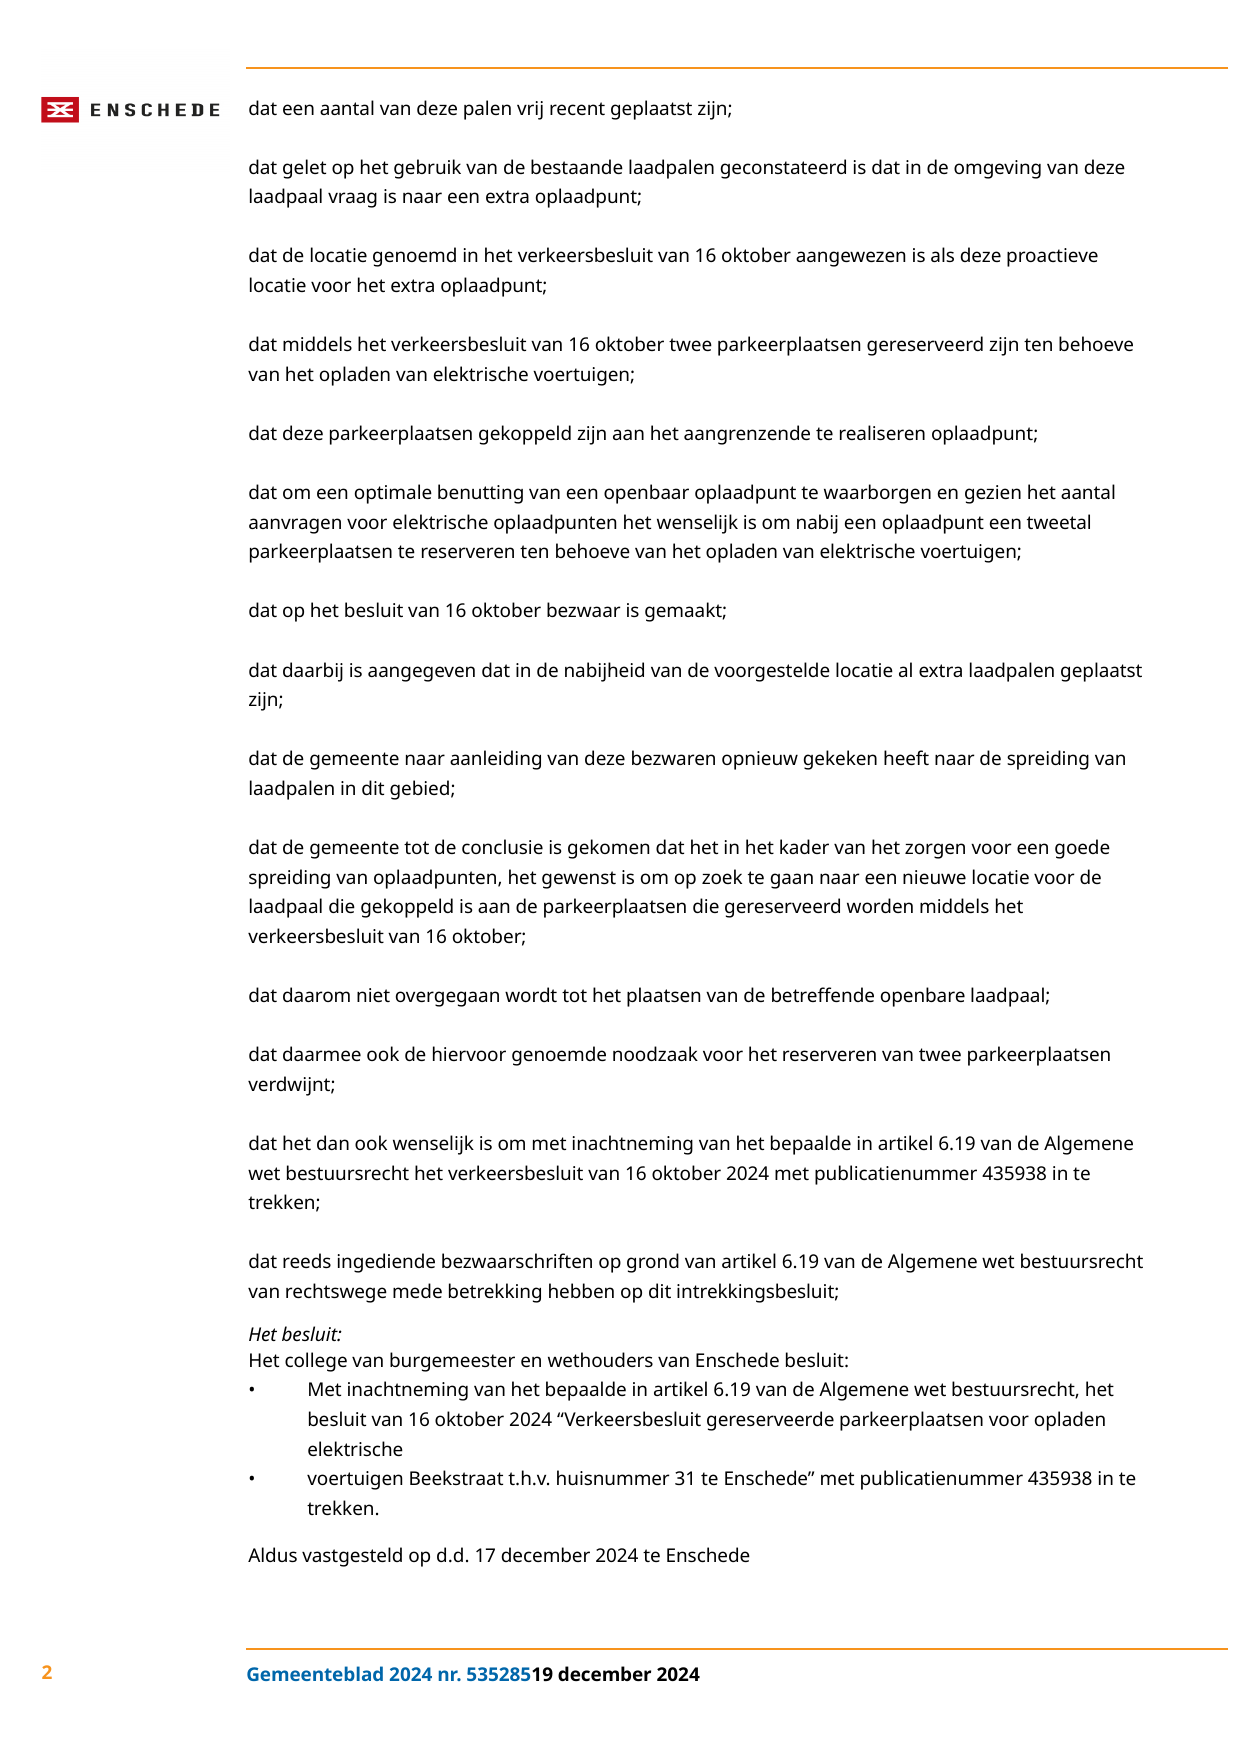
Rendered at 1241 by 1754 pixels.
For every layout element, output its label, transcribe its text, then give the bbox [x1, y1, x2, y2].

text dat de gemeente tot de conclusie is gekomen dat het in het kader van het zorgen voor een goede spreiding van oplaadpunten, het gewenst is om op zoek te gaan naar een nieuwe locatie voor de laadpaal die gekoppeld is aan de parkeerplaatsen die gereserveerd worden middels het verkeersbesluit van 16 oktober; [248, 834, 1152, 949]
text dat gelet op het gebruik van de bestaande laadpalen geconstateerd is dat in de omgeving van deze laadpaal vraag is naar een extra oplaadpunt; [248, 154, 1152, 209]
picture [41, 47, 231, 172]
list Met inachtneming van het bepaalde in artikel 6.19 van de Algemene wet bestuursrecht, het besluit van 16 oktober 2024 “Verkeersbesluit gereserveerde parkeerplaatsen voor opladen elektrische [248, 1377, 1152, 1461]
text dat deze parkeerplaatsen gekoppeld zijn aan het aangrenzende te realiseren oplaadpunt; [248, 420, 1152, 446]
text dat middels het verkeersbesluit van 16 oktober twee parkeerplaatsen gereserveerd zijn ten behoeve van het opladen van elektrische voertuigen; [248, 331, 1152, 387]
text Het besluit: [248, 1321, 1152, 1347]
text dat om een optimale benutting van een openbaar oplaadpunt te waarborgen en gezien het aantal aanvragen voor elektrische oplaadpunten het wenselijk is om nabij een oplaadpunt een tweetal parkeerplaatsen te reserveren ten behoeve van het opladen van elektrische voertuigen; [248, 479, 1152, 564]
text dat op het besluit van 16 oktober bezwaar is gemaakt; [248, 598, 1152, 623]
text dat het dan ook wenselijk is om met inachtneming van het bepaalde in artikel 6.19 van de Algemene wet bestuursrecht het verkeersbesluit van 16 oktober 2024 met publicatienummer 435938 in te trekken; [248, 1130, 1152, 1215]
text dat reeds ingediende bezwaarschriften op grond van artikel 6.19 van de Algemene wet bestuursrecht van rechtswege mede betrekking hebben op dit intrekkingsbesluit; [248, 1248, 1152, 1304]
text dat de locatie genoemd in het verkeersbesluit van 16 oktober aangewezen is als deze proactieve locatie voor het extra oplaadpunt; [248, 243, 1152, 298]
list voertuigen Beekstraat t.h.v. huisnummer 31 te Enschede” met publicatienummer 435938 in te trekken. [248, 1465, 1152, 1521]
text dat een aantal van deze palen vrij recent geplaatst zijn; [248, 95, 1152, 121]
text dat de gemeente naar aanleiding van deze bezwaren opnieuw gekeken heeft naar de spreiding van laadpalen in dit gebied; [248, 746, 1152, 801]
text dat daarom niet overgegaan wordt tot het plaatsen van de betreffende openbare laadpaal; [248, 982, 1152, 1008]
text Aldus vastgesteld op d.d. 17 december 2024 te Enschede [248, 1543, 1152, 1568]
text dat daarbij is aangegeven dat in de nabijheid van de voorgestelde locatie al extra laadpalen geplaatst zijn; [248, 657, 1152, 712]
text Het college van burgemeester en wethouders van Enschede besluit: [248, 1347, 1152, 1373]
text dat daarmee ook de hiervoor genoemde noodzaak voor het reserveren van twee parkeerplaatsen verdwijnt; [248, 1041, 1152, 1097]
